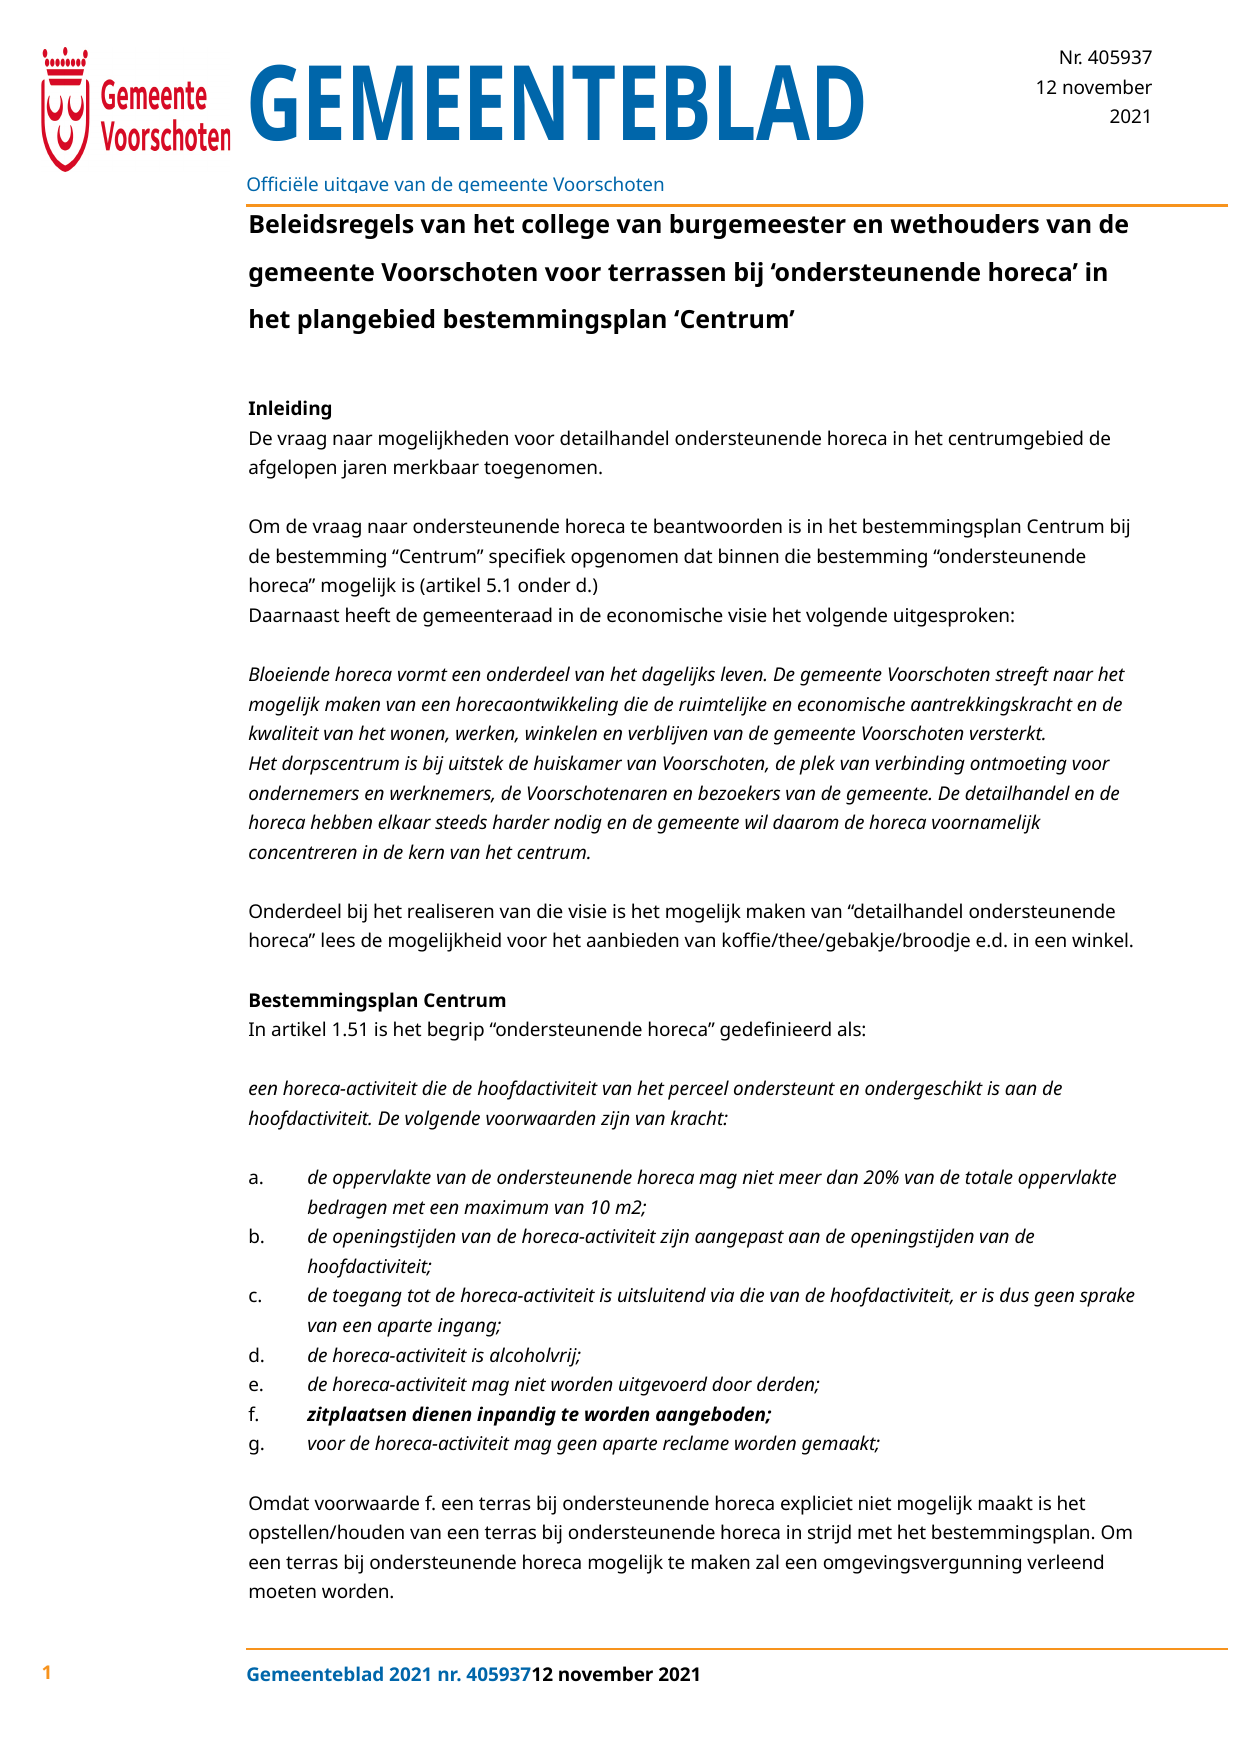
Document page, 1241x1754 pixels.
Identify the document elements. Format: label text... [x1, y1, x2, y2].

text In artikel 1.51 is het begrip “ondersteunende horeca” gedefinieerd als: [248, 1016, 1152, 1042]
text De vraag naar mogelijkheden voor detailhandel ondersteunende horeca in het centrumgebied de afgelopen jaren merkbaar toegenomen. [248, 425, 1152, 480]
list de oppervlakte van de ondersteunende horeca mag niet meer dan 20% van de totale oppervlakte bedragen met een maximum van 10 m2; [248, 1164, 1152, 1219]
text Bestemmingsplan Centrum [248, 987, 1152, 1012]
list de horeca-activiteit is alcoholvrij; [248, 1342, 1152, 1367]
text een horeca-activiteit die de hoofdactiviteit van het perceel ondersteunt en ondergeschikt is aan de hoofdactiviteit. De volgende voorwaarden zijn van kracht: [248, 1076, 1152, 1131]
text Beleidsregels van het college van burgemeester en wethouders van de gemeente Voorschoten voor terrassen bij ‘ondersteunende horeca’ in het plangebied bestemmingsplan ‘Centrum’ [248, 207, 1152, 336]
list de openingstijden van de horeca-activiteit zijn aangepast aan de openingstijden van de hoofdactiviteit; [248, 1223, 1152, 1279]
picture [41, 47, 231, 172]
list de toegang tot de horeca-activiteit is uitsluitend via die van de hoofdactiviteit, er is dus geen sprake van een aparte ingang; [248, 1283, 1152, 1338]
text Daarnaast heeft de gemeenteraad in de economische visie het volgende uitgesproken: [248, 602, 1152, 628]
list de horeca-activiteit mag niet worden uitgevoerd door derden; [248, 1371, 1152, 1397]
text Omdat voorwaarde f. een terras bij ondersteunende horeca expliciet niet mogelijk maakt is het opstellen/houden van een terras bij ondersteunende horeca in strijd met het bestemmingsplan. Om een terras bij ondersteunende horeca mogelijk te maken zal een omgevingsvergunning verleend moeten worden. [248, 1490, 1152, 1604]
text Het dorpscentrum is bij uitstek de huiskamer van Voorschoten, de plek van verbinding ontmoeting voor ondernemers en werknemers, de Voorschotenaren en bezoekers van de gemeente. De detailhandel en de horeca hebben elkaar steeds harder nodig en de gemeente wil daarom de horeca voornamelijk concentreren in de kern van het centrum. [248, 750, 1152, 864]
list zitplaatsen dienen inpandig te worden aangeboden; [248, 1401, 1152, 1427]
text Onderdeel bij het realiseren van die visie is het mogelijk maken van “detailhandel ondersteunende horeca” lees de mogelijkheid voor het aanbieden van koffie/thee/gebakje/broodje e.d. in een winkel. [248, 898, 1152, 953]
text Bloeiende horeca vormt een onderdeel van het dagelijks leven. De gemeente Voorschoten streeft naar het mogelijk maken van een horecaontwikkeling die de ruimtelijke en economische aantrekkingskracht en de kwaliteit van het wonen, werken, winkelen en verblijven van de gemeente Voorschoten versterkt. [248, 661, 1152, 746]
text Inleiding [248, 395, 1152, 421]
list voor de horeca-activiteit mag geen aparte reclame worden gemaakt; [248, 1431, 1152, 1456]
text Om de vraag naar ondersteunende horeca te beantwoorden is in het bestemmingsplan Centrum bij de bestemming “Centrum” specifiek opgenomen dat binnen die bestemming “ondersteunende horeca” mogelijk is (artikel 5.1 onder d.) [248, 513, 1152, 598]
